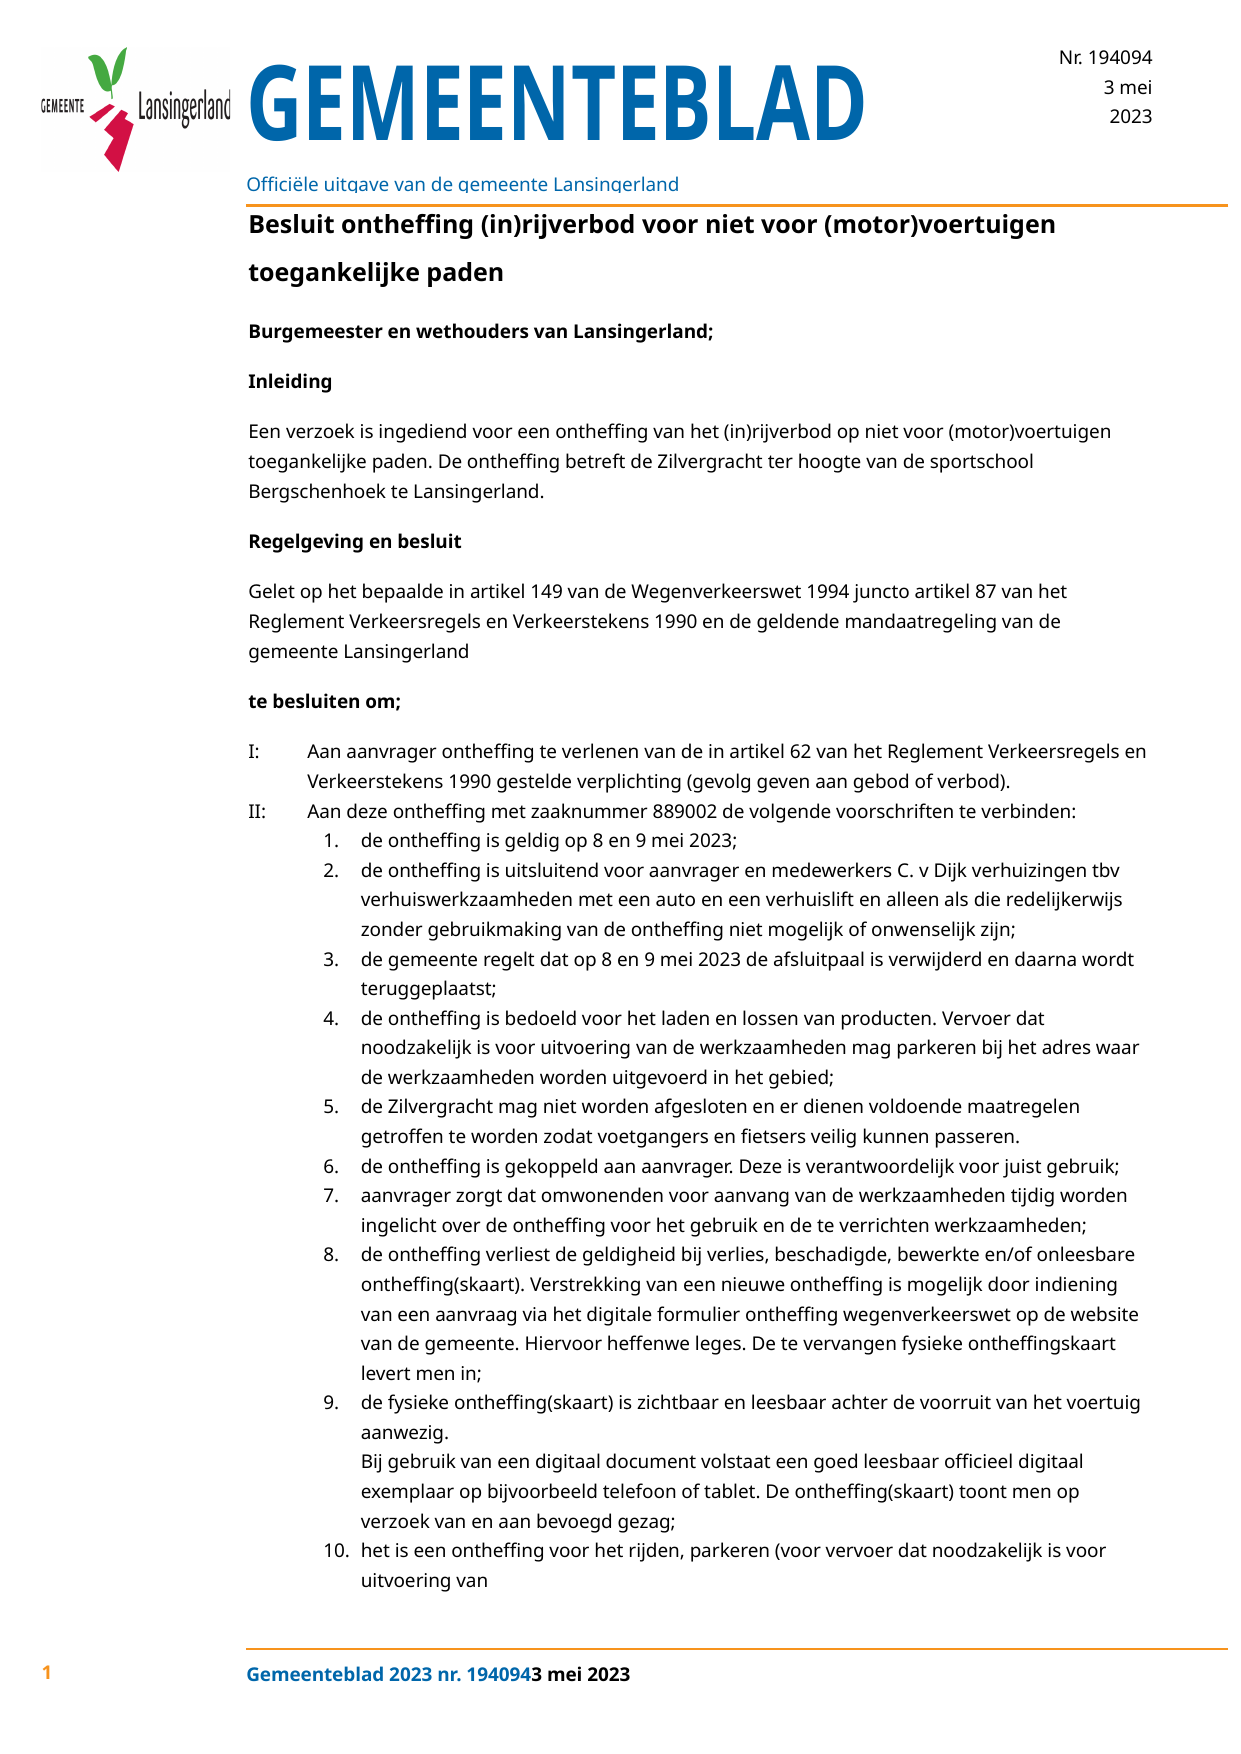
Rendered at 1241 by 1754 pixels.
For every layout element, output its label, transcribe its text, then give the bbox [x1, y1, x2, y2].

text Een verzoek is ingediend voor een ontheffing van het (in)rijverbod op niet voor (motor)voertuigen toegankelijke paden. De ontheffing betreft de Zilvergracht ter hoogte van de sportschool Bergschenhoek te Lansingerland. [248, 419, 1152, 504]
text Gelet op het bepaalde in artikel 149 van de Wegenverkeerswet 1994 juncto artikel 87 van het Reglement Verkeersregels en Verkeerstekens 1990 en de geldende mandaatregeling van de gemeente Lansingerland [248, 579, 1152, 664]
list de ontheffing is gekoppeld aan aanvrager. Deze is verantwoordelijk voor juist gebruik; [323, 1153, 1152, 1179]
list aanvrager zorgt dat omwonenden voor aanvang van de werkzaamheden tijdig worden ingelicht over de ontheffing voor het gebruik en de te verrichten werkzaamheden; [323, 1182, 1152, 1238]
list de fysieke ontheffing(skaart) is zichtbaar en leesbaar achter de voorruit van het voertuig aanwezig. [323, 1389, 1152, 1445]
text Regelgeving en besluit [248, 528, 1152, 554]
text te besluiten om; [248, 688, 1152, 714]
list de ontheffing is geldig op 8 en 9 mei 2023; [323, 827, 1152, 853]
text Besluit ontheffing (in)rijverbod voor niet voor (motor)voertuigen toegankelijke paden [248, 207, 1152, 288]
list de ontheffing verliest de geldigheid bij verlies, beschadigde, bewerkte en/of onleesbare ontheffing(skaart). Verstrekking van een nieuwe ontheffing is mogelijk door indiening van een aanvraag via het digitale formulier ontheffing wegenverkeerswet op de website van de gemeente. Hiervoor heffenwe leges. De te vervangen fysieke ontheffingskaart levert men in; [323, 1242, 1152, 1386]
list de Zilvergracht mag niet worden afgesloten en er dienen voldoende maatregelen getroffen te worden zodat voetgangers en fietsers veilig kunnen passeren. [323, 1094, 1152, 1149]
list Aan deze ontheffing met zaaknummer 889002 de volgende voorschriften te verbinden: [248, 798, 1152, 824]
list de gemeente regelt dat op 8 en 9 mei 2023 de afsluitpaal is verwijderd en daarna wordt teruggeplaatst; [323, 946, 1152, 1001]
list de ontheffing is uitsluitend voor aanvrager en medewerkers C. v Dijk verhuizingen tbv verhuiswerkzaamheden met een auto en een verhuislift en alleen als die redelijkerwijs zonder gebruikmaking van de ontheffing niet mogelijk of onwenselijk zijn; [323, 857, 1152, 942]
list Aan aanvrager ontheffing te verlenen van de in artikel 62 van het Reglement Verkeersregels en Verkeerstekens 1990 gestelde verplichting (gevolg geven aan gebod of verbod). [248, 739, 1152, 794]
list de ontheffing is bedoeld voor het laden en lossen van producten. Vervoer dat noodzakelijk is voor uitvoering van de werkzaamheden mag parkeren bij het adres waar de werkzaamheden worden uitgevoerd in het gebied; [323, 1005, 1152, 1090]
list Bij gebruik van een digitaal document volstaat een goed leesbaar officieel digitaal exemplaar op bijvoorbeeld telefoon of tablet. De ontheffing(skaart) toont men op verzoek van en aan bevoegd gezag; [323, 1449, 1152, 1534]
text Inleiding [248, 368, 1152, 394]
text Burgemeester en wethouders van Lansingerland; [248, 318, 1152, 344]
picture [41, 47, 231, 172]
list het is een ontheffing voor het rijden, parkeren (voor vervoer dat noodzakelijk is voor uitvoering van [323, 1537, 1152, 1593]
